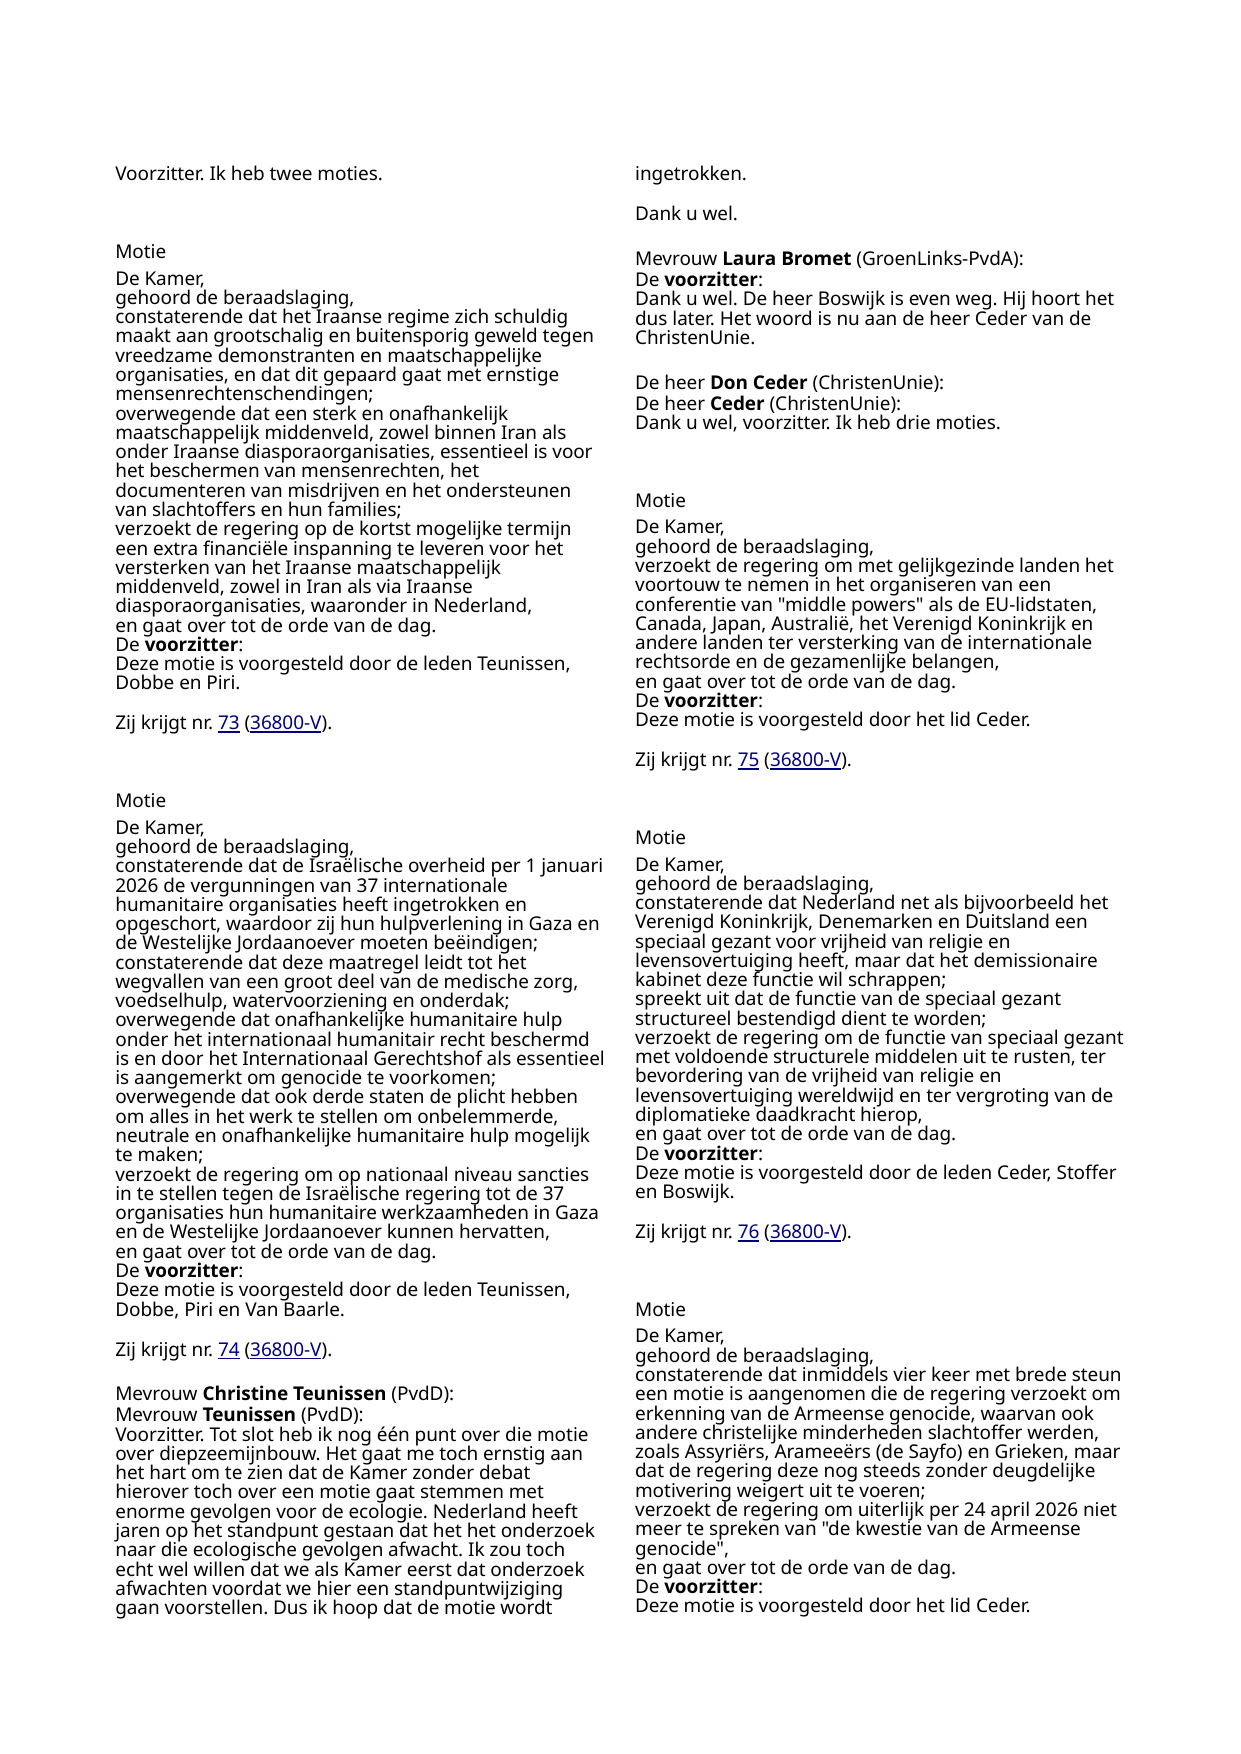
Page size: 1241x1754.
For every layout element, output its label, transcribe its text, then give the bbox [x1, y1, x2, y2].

text gehoord de beraadslaging, [635, 538, 1125, 557]
text en gaat over tot de orde van de dag. [115, 1243, 605, 1262]
text Zij krijgt nr. 73 (36800-V). [115, 714, 605, 734]
text en gaat over tot de orde van de dag. [635, 1125, 1125, 1144]
text verzoekt de regering om de functie van speciaal gezant met voldoende structurele middelen uit te rusten, ter bevordering van de vrijheid van religie en levensovertuiging wereldwijd en ter vergroting van de diplomatieke daadkracht hierop, [635, 1029, 1125, 1125]
text Deze motie is voorgesteld door de leden Teunissen, Dobbe en Piri. [115, 655, 605, 694]
text Mevrouw Christine Teunissen (PvdD): [115, 1381, 605, 1406]
text Deze motie is voorgesteld door het lid Ceder. [635, 1597, 1125, 1617]
text verzoekt de regering om op nationaal niveau sancties in te stellen tegen de Israëlische regering tot de 37 organisaties hun humanitaire werkzaamheden in Gaza en de Westelijke Jordaanoever kunnen hervatten, [115, 1166, 605, 1243]
text De Kamer, [115, 819, 605, 838]
text De Kamer, [635, 856, 1125, 875]
text Motie [635, 824, 1125, 849]
text en gaat over tot de orde van de dag. [635, 1559, 1125, 1578]
text De voorzitter: [635, 271, 1125, 290]
text Zij krijgt nr. 74 (36800-V). [115, 1341, 605, 1360]
text en gaat over tot de orde van de dag. [635, 673, 1125, 692]
text Mevrouw Teunissen (PvdD): [115, 1406, 605, 1426]
text constaterende dat de Israëlische overheid per 1 januari 2026 de vergunningen van 37 internationale humanitaire organisaties heeft ingetrokken en opgeschort, waardoor zij hun hulpverlening in Gaza en de Westelijke Jordaanoever moeten beëindigen; [115, 857, 605, 954]
text De voorzitter: [635, 1578, 1125, 1597]
text Voorzitter. Tot slot heb ik nog één punt over die motie over diepzeemijnbouw. Het gaat me toch ernstig aan het hart om te zien dat de Kamer zonder debat hierover toch over een motie gaat stemmen met enorme gevolgen voor de ecologie. Nederland heeft jaren op het standpunt gestaan dat het het onderzoek naar die ecologische gevolgen afwacht. Ik zou toch echt wel willen dat we als Kamer eerst dat onderzoek afwachten voordat we hier een standpuntwijziging gaan voorstellen. Dus ik hoop dat de motie wordt [115, 1426, 605, 1618]
text De heer Don Ceder (ChristenUnie): [635, 369, 1125, 395]
text Motie [635, 487, 1125, 512]
text ingetrokken. [635, 165, 1125, 184]
text Dank u wel. [635, 205, 1125, 224]
text De voorzitter: [635, 1144, 1125, 1164]
text De heer Ceder (ChristenUnie): [635, 395, 1125, 414]
text De voorzitter: [115, 1262, 605, 1281]
text constaterende dat Nederland net als bijvoorbeeld het Verenigd Koninkrijk, Denemarken en Duitsland een speciaal gezant voor vrijheid van religie en levensovertuiging heeft, maar dat het demissionaire kabinet deze functie wil schrappen; [635, 894, 1125, 990]
text Deze motie is voorgesteld door de leden Ceder, Stoffer en Boswijk. [635, 1164, 1125, 1202]
text Deze motie is voorgesteld door de leden Teunissen, Dobbe, Piri en Van Baarle. [115, 1281, 605, 1320]
text spreekt uit dat de functie van de speciaal gezant structureel bestendigd dient te worden; [635, 990, 1125, 1029]
text Mevrouw Laura Bromet (GroenLinks-PvdA): [635, 245, 1125, 271]
text De voorzitter: [635, 692, 1125, 711]
text constaterende dat het Iraanse regime zich schuldig maakt aan grootschalig en buitensporig geweld tegen vreedzame demonstranten en maatschappelijke organisaties, en dat dit gepaard gaat met ernstige mensenrechtenschendingen; [115, 308, 605, 404]
text Motie [635, 1296, 1125, 1322]
text Deze motie is voorgesteld door het lid Ceder. [635, 711, 1125, 730]
text overwegende dat ook derde staten de plicht hebben om alles in het werk te stellen om onbelemmerde, neutrale en onafhankelijke humanitaire hulp mogelijk te maken; [115, 1088, 605, 1166]
text constaterende dat inmiddels vier keer met brede steun een motie is aangenomen die de regering verzoekt om erkenning van de Armeense genocide, waarvan ook andere christelijke minderheden slachtoffer werden, zoals Assyriërs, Arameeërs (de Sayfo) en Grieken, maar dat de regering deze nog steeds zonder deugdelijke motivering weigert uit te voeren; [635, 1366, 1125, 1501]
text Motie [115, 238, 605, 264]
text gehoord de beraadslaging, [635, 1347, 1125, 1366]
text De Kamer, [635, 1327, 1125, 1347]
text Zij krijgt nr. 75 (36800-V). [635, 751, 1125, 770]
text gehoord de beraadslaging, [115, 838, 605, 857]
text De Kamer, [115, 270, 605, 289]
text Dank u wel, voorzitter. Ik heb drie moties. [635, 414, 1125, 433]
text constaterende dat deze maatregel leidt tot het wegvallen van een groot deel van de medische zorg, voedselhulp, watervoorziening en onderdak; [115, 954, 605, 1011]
text verzoekt de regering om uiterlijk per 24 april 2026 niet meer te spreken van "de kwestie van de Armeense genocide", [635, 1501, 1125, 1559]
text gehoord de beraadslaging, [115, 289, 605, 308]
text overwegende dat een sterk en onafhankelijk maatschappelijk middenveld, zowel binnen Iran als onder Iraanse diasporaorganisaties, essentieel is voor het beschermen van mensenrechten, het documenteren van misdrijven en het ondersteunen van slachtoffers en hun families; [115, 404, 605, 520]
text Dank u wel. De heer Boswijk is even weg. Hij hoort het dus later. Het woord is nu aan de heer Ceder van de ChristenUnie. [635, 290, 1125, 348]
text Motie [115, 787, 605, 813]
text Voorzitter. Ik heb twee moties. [115, 165, 605, 184]
text verzoekt de regering om met gelijkgezinde landen het voortouw te nemen in het organiseren van een conferentie van "middle powers" als de EU-lidstaten, Canada, Japan, Australië, het Verenigd Koninkrijk en andere landen ter versterking van de internationale rechtsorde en de gezamenlijke belangen, [635, 557, 1125, 673]
text Zij krijgt nr. 76 (36800-V). [635, 1223, 1125, 1242]
text verzoekt de regering op de kortst mogelijke termijn een extra financiële inspanning te leveren voor het versterken van het Iraanse maatschappelijk middenveld, zowel in Iran als via Iraanse diasporaorganisaties, waaronder in Nederland, [115, 520, 605, 617]
text en gaat over tot de orde van de dag. [115, 617, 605, 636]
text overwegende dat onafhankelijke humanitaire hulp onder het internationaal humanitair recht beschermd is en door het Internationaal Gerechtshof als essentieel is aangemerkt om genocide te voorkomen; [115, 1011, 605, 1088]
text gehoord de beraadslaging, [635, 875, 1125, 894]
text De Kamer, [635, 518, 1125, 538]
text De voorzitter: [115, 636, 605, 655]
